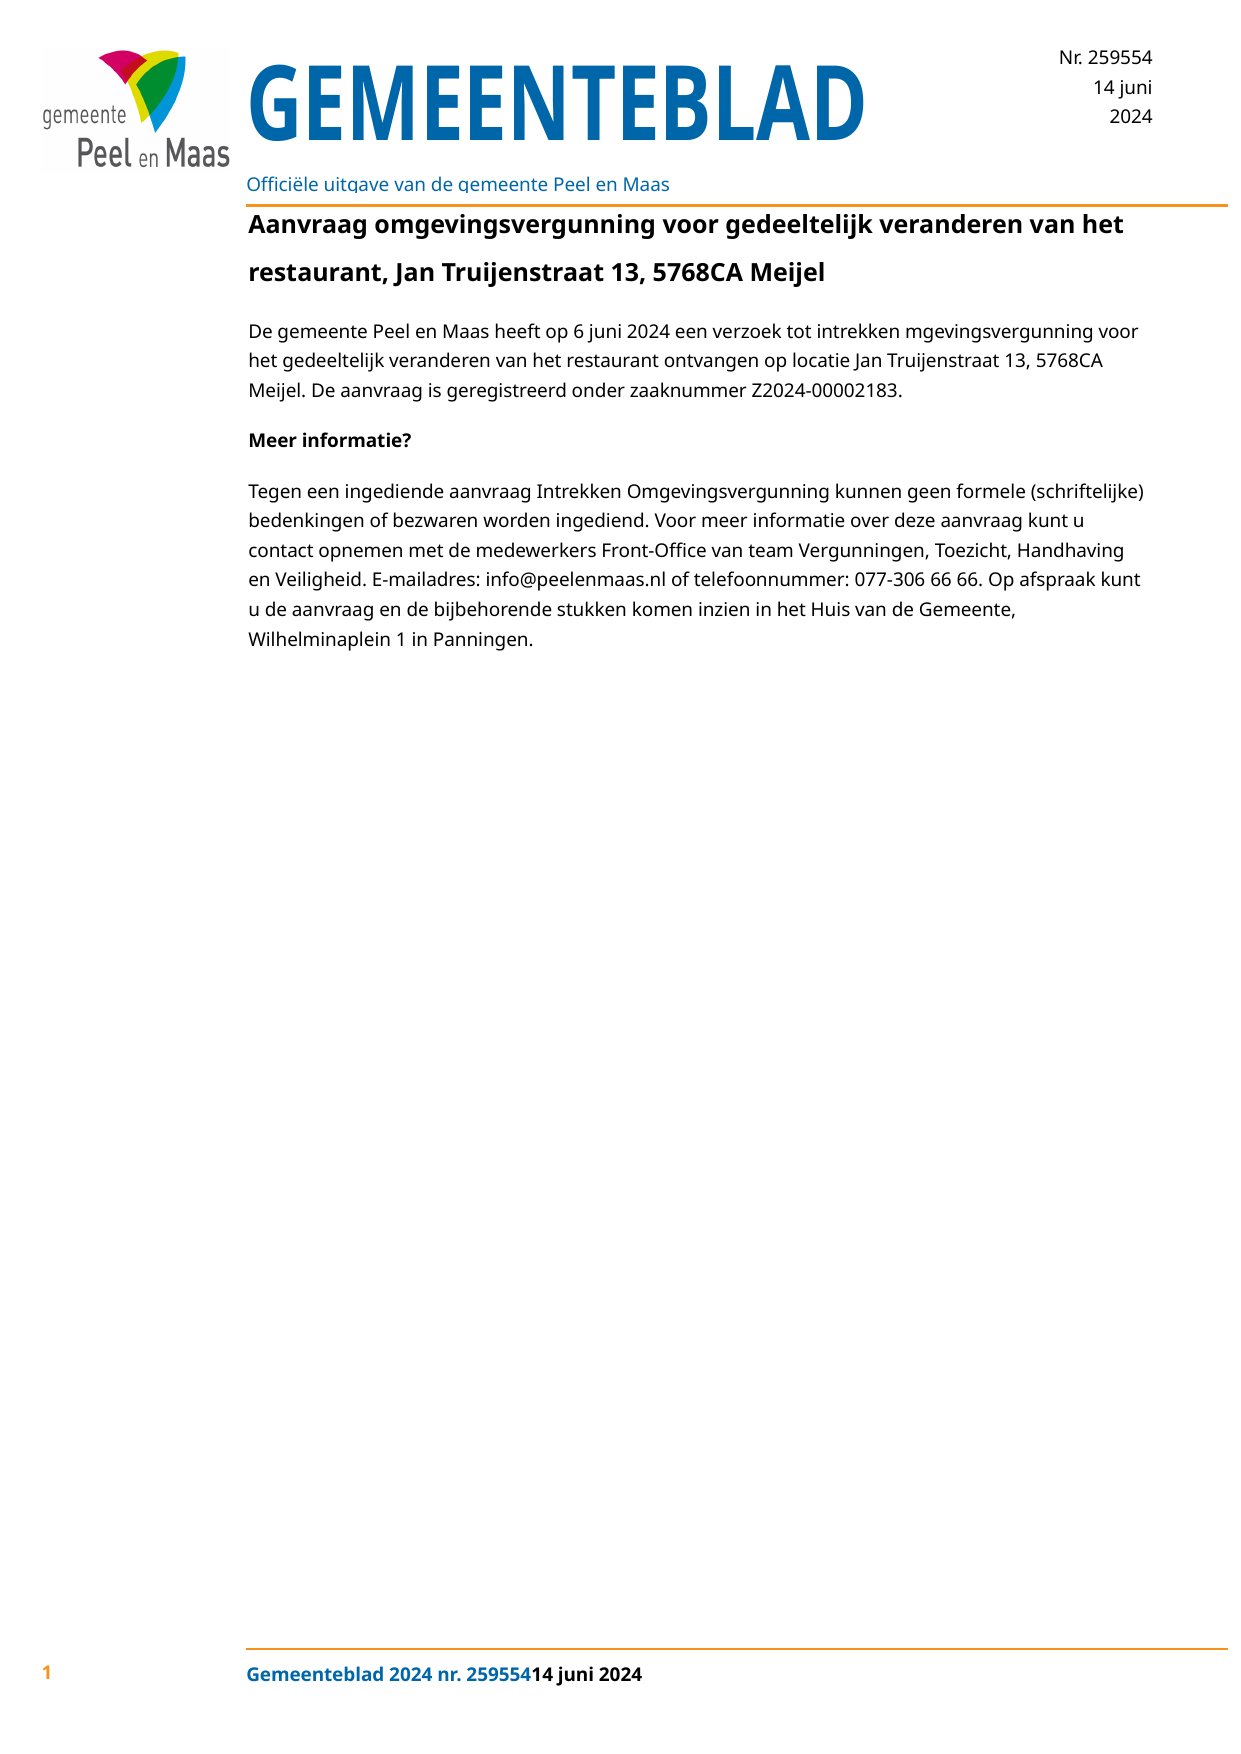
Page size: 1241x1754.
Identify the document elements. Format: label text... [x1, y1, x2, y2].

text Tegen een ingediende aanvraag Intrekken Omgevingsvergunning kunnen geen formele (schriftelijke) bedenkingen of bezwaren worden ingediend. Voor meer informatie over deze aanvraag kunt u contact opnemen met de medewerkers Front-Office van team Vergunningen, Toezicht, Handhaving en Veiligheid. E-mailadres: info@peelenmaas.nl of telefoonnummer: 077-306 66 66. Op afspraak kunt u de aanvraag en de bijbehorende stukken komen inzien in het Huis van de Gemeente, Wilhelminaplein 1 in Panningen. [248, 478, 1152, 652]
text Aanvraag omgevingsvergunning voor gedeeltelijk veranderen van het restaurant, Jan Truijenstraat 13, 5768CA Meijel [248, 207, 1152, 288]
text De gemeente Peel en Maas heeft op 6 juni 2024 een verzoek tot intrekken mgevingsvergunning voor het gedeeltelijk veranderen van het restaurant ontvangen op locatie Jan Truijenstraat 13, 5768CA Meijel. De aanvraag is geregistreerd onder zaaknummer Z2024-00002183. [248, 318, 1152, 403]
picture [41, 47, 231, 172]
text Meer informatie? [248, 427, 1152, 453]
